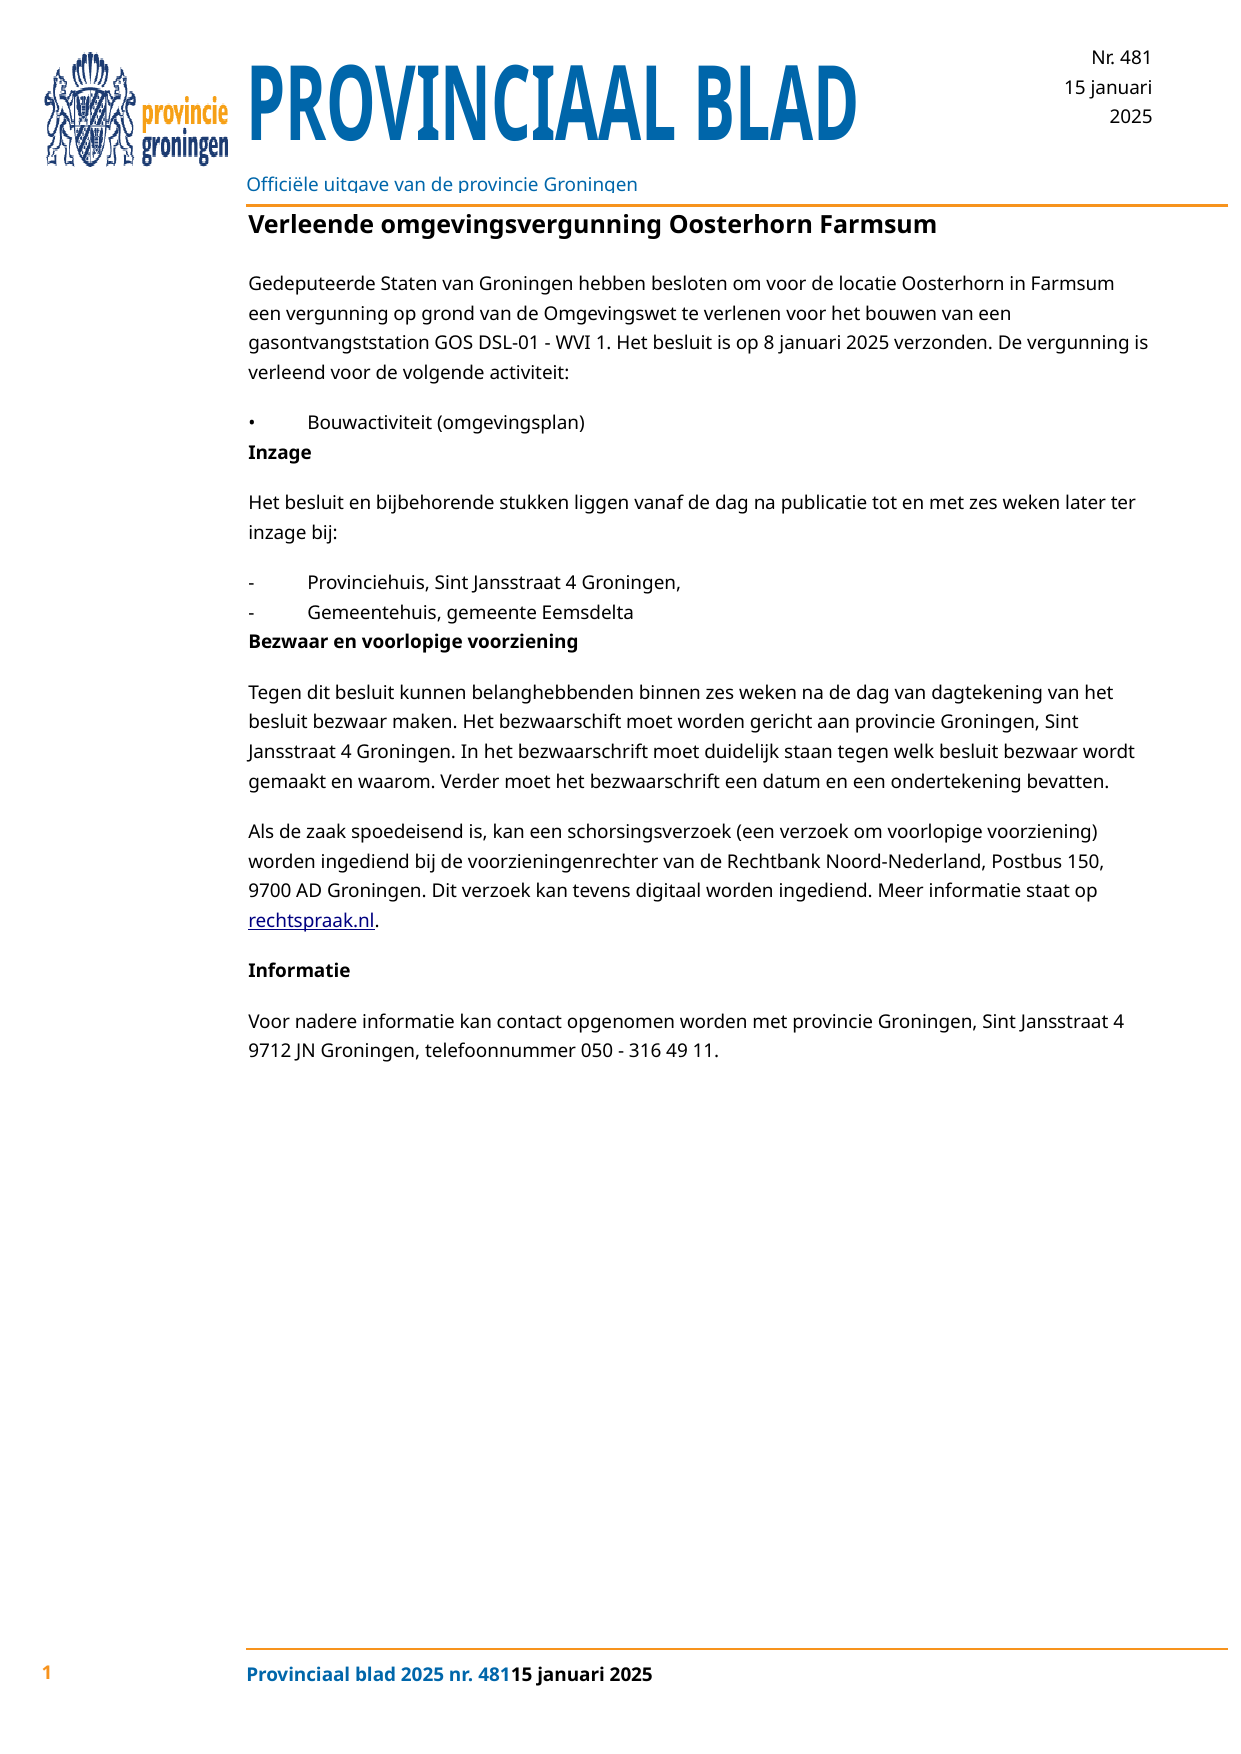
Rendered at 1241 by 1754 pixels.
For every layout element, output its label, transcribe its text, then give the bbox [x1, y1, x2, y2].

list Bouwactiviteit (omgevingsplan) [248, 409, 1152, 435]
list Provinciehuis, Sint Jansstraat 4 Groningen, [248, 569, 1152, 595]
text Tegen dit besluit kunnen belanghebbenden binnen zes weken na de dag van dagtekening van het besluit bezwaar maken. Het bezwaarschift moet worden gericht aan provincie Groningen, Sint Jansstraat 4 Groningen. In het bezwaarschrift moet duidelijk staan tegen welk besluit bezwaar wordt gemaakt en waarom. Verder moet het bezwaarschrift een datum en een ondertekening bevatten. [248, 679, 1152, 793]
text Verleende omgevingsvergunning Oosterhorn Farmsum [248, 207, 1152, 241]
text Voor nadere informatie kan contact opgenomen worden met provincie Groningen, Sint Jansstraat 4 9712 JN Groningen, telefoonnummer 050 - 316 49 11. [248, 1008, 1152, 1063]
text Gedeputeerde Staten van Groningen hebben besloten om voor de locatie Oosterhorn in Farmsum een vergunning op grond van de Omgevingswet te verlenen voor het bouwen van een gasontvangststation GOS DSL-01 - WVI 1. Het besluit is op 8 januari 2025 verzonden. De vergunning is verleend voor de volgende activiteit: [248, 270, 1152, 385]
text Bezwaar en voorlopige voorziening [248, 629, 1152, 654]
text Het besluit en bijbehorende stukken liggen vanaf de dag na publicatie tot en met zes weken later ter inzage bij: [248, 489, 1152, 545]
text Als de zaak spoedeisend is, kan een schorsingsverzoek (een verzoek om voorlopige voorziening) worden ingediend bij de voorzieningenrechter van de Rechtbank Noord-Nederland, Postbus 150, 9700 AD Groningen. Dit verzoek kan tevens digitaal worden ingediend. Meer informatie staat op rechtspraak.nl. [248, 818, 1152, 933]
text Inzage [248, 439, 1152, 465]
list Gemeentehuis, gemeente Eemsdelta [248, 599, 1152, 625]
text Informatie [248, 957, 1152, 983]
picture [41, 47, 231, 172]
